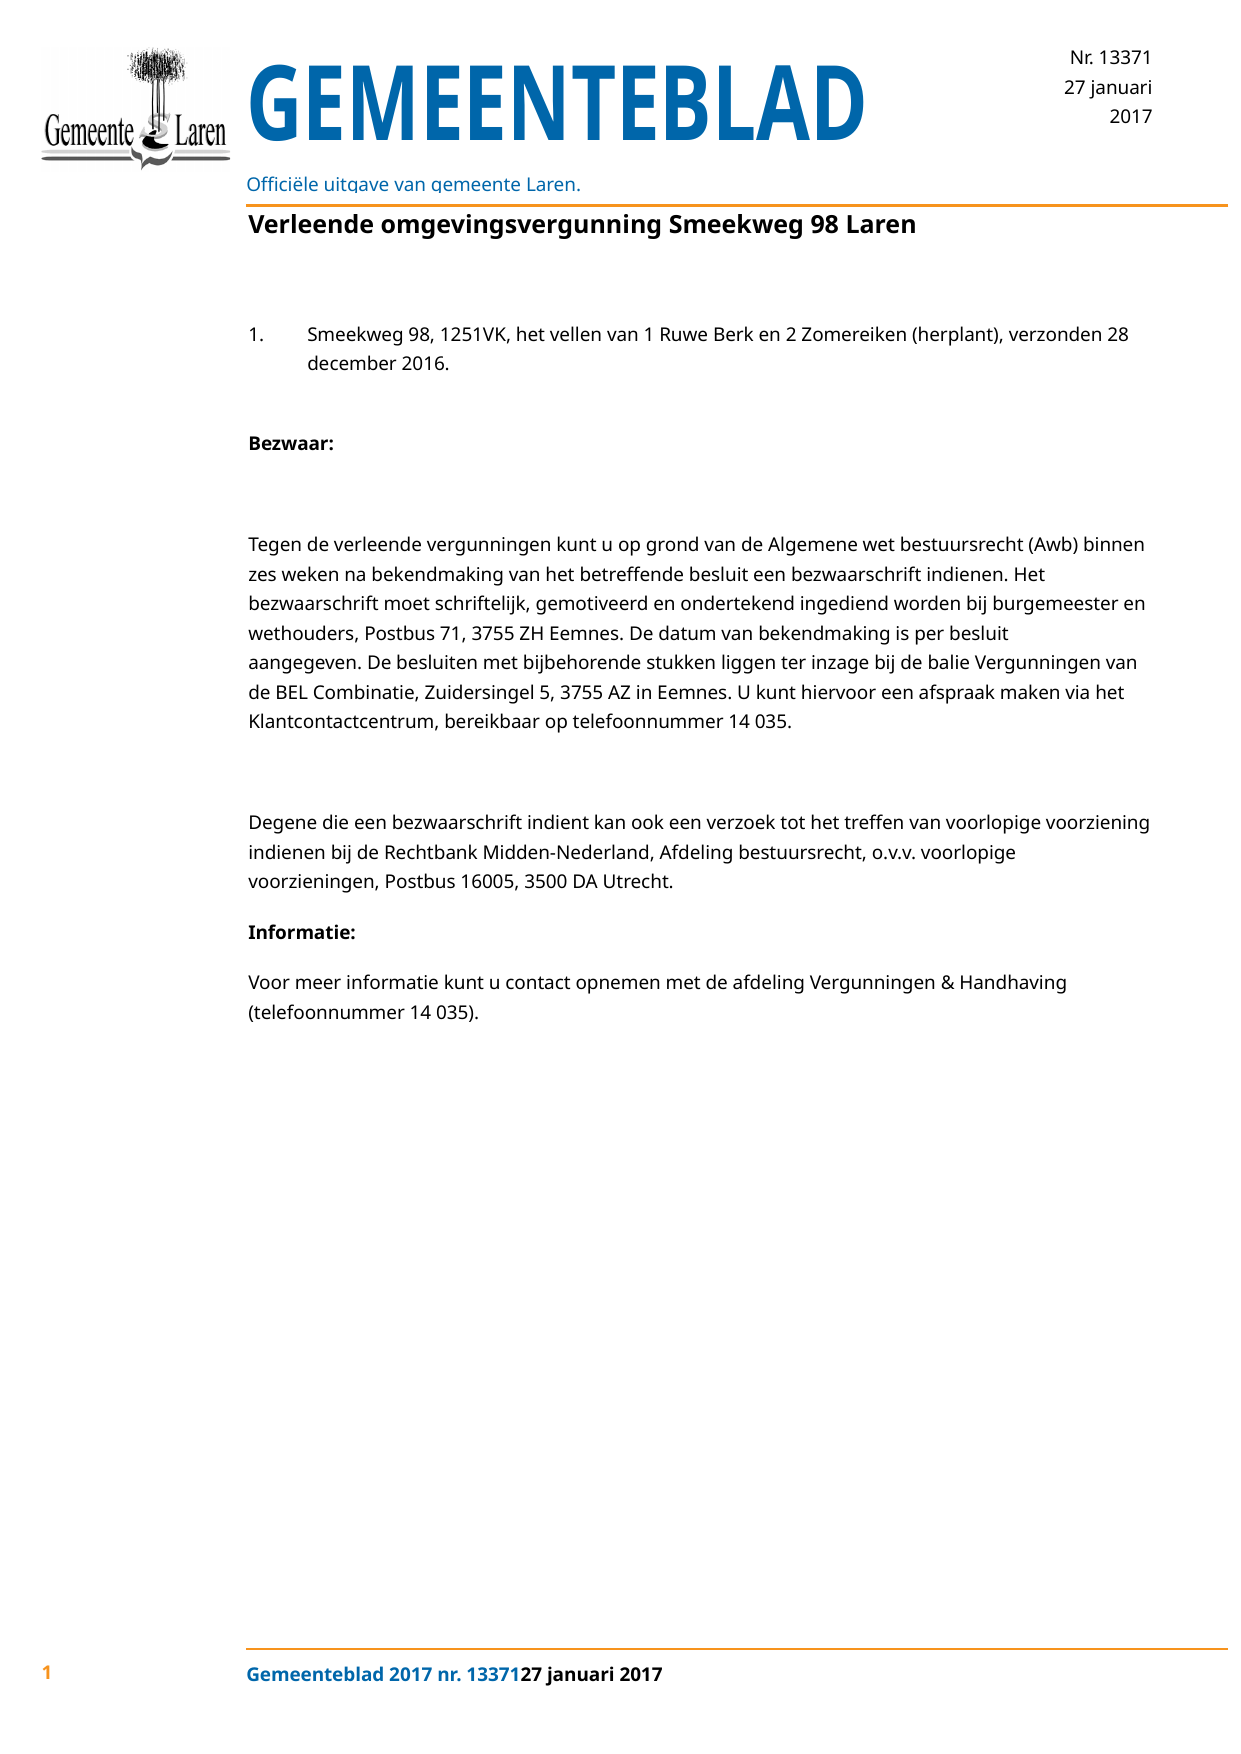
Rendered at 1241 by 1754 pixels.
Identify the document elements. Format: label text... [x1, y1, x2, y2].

picture [41, 47, 231, 172]
text Verleende omgevingsvergunning Smeekweg 98 Laren [248, 207, 1152, 241]
list Smeekweg 98, 1251VK, het vellen van 1 Ruwe Berk en 2 Zomereiken (herplant), verzonden 28 december 2016. [248, 321, 1152, 376]
text Tegen de verleende vergunningen kunt u op grond van de Algemene wet bestuursrecht (Awb) binnen zes weken na bekendmaking van het betreffende besluit een bezwaarschrift indienen. Het bezwaarschrift moet schriftelijk, gemotiveerd en ondertekend ingediend worden bij burgemeester en wethouders, Postbus 71, 3755 ZH Eemnes. De datum van bekendmaking is per besluit aangegeven. De besluiten met bijbehorende stukken liggen ter inzage bij de balie Vergunningen van de BEL Combinatie, Zuidersingel 5, 3755 AZ in Eemnes. U kunt hiervoor een afspraak maken via het Klantcontactcentrum, bereikbaar op telefoonnummer 14 035. [248, 531, 1152, 734]
text Voor meer informatie kunt u contact opnemen met de afdeling Vergunningen & Handhaving (telefoonnummer 14 035). [248, 969, 1152, 1025]
text Bezwaar: [248, 430, 1152, 456]
text Informatie: [248, 919, 1152, 945]
text Degene die een bezwaarschrift indient kan ook een verzoek tot het treffen van voorlopige voorziening indienen bij de Rechtbank Midden-Nederland, Afdeling bestuursrecht, o.v.v. voorlopige voorzieningen, Postbus 16005, 3500 DA Utrecht. [248, 809, 1152, 894]
